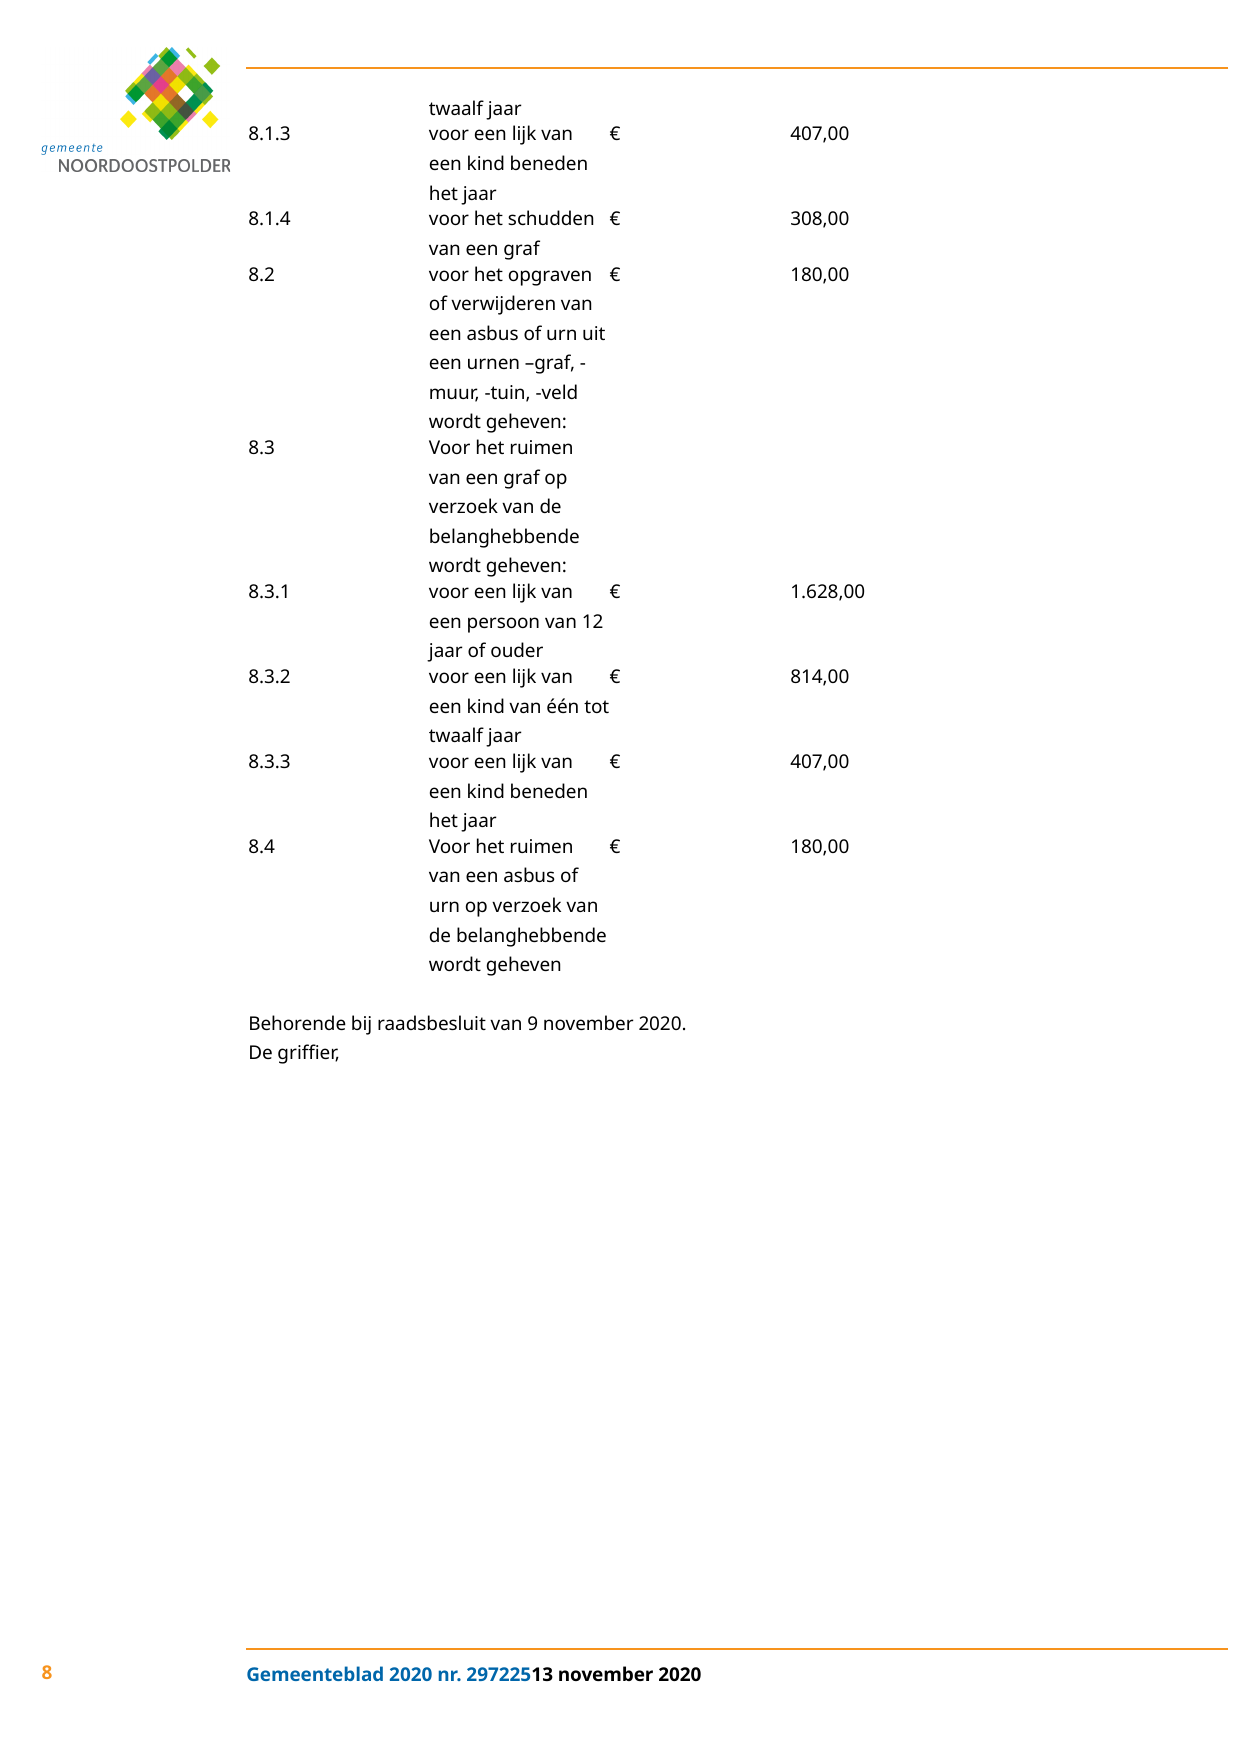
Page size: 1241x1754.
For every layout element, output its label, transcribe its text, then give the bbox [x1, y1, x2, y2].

table_cell 8.3.2 [248, 663, 429, 748]
picture [41, 47, 231, 172]
table_cell [790, 95, 971, 121]
table_cell 8.3 [248, 434, 429, 578]
table_cell 8.1.4 [248, 205, 429, 261]
table_cell € [609, 205, 790, 261]
table_cell 180,00 [790, 261, 971, 434]
table_cell [248, 95, 429, 121]
table_cell 814,00 [790, 663, 971, 748]
table_cell [790, 434, 971, 578]
table_cell € [609, 748, 790, 833]
table_cell voor een lijk van een kind van één tot twaalf jaar [429, 663, 609, 748]
table_cell Voor het ruimen van een graf op verzoek van de belanghebbende wordt geheven: [429, 434, 609, 578]
table_cell 1.628,00 [790, 579, 971, 663]
table_cell voor een lijk van een persoon van 12 jaar of ouder [429, 579, 609, 663]
table_cell voor een lijk van een kind beneden het jaar [429, 748, 609, 833]
table_cell Voor het ruimen van een asbus of urn op verzoek van de belanghebbende wordt geheven [429, 833, 609, 977]
table_cell 407,00 [790, 748, 971, 833]
table_cell [609, 95, 790, 121]
table_cell 180,00 [790, 833, 971, 977]
table_cell € [609, 833, 790, 977]
table_cell € [609, 663, 790, 748]
table_cell 308,00 [790, 205, 971, 261]
table_cell € [609, 579, 790, 663]
table_cell voor het schudden van een graf [429, 205, 609, 261]
text De griffier, [248, 1039, 1152, 1065]
table_cell 8.2 [248, 261, 429, 434]
table_cell 8.3.3 [248, 748, 429, 833]
table_cell [609, 434, 790, 578]
table_cell voor een lijk van een kind beneden het jaar [429, 121, 609, 205]
table_cell 407,00 [790, 121, 971, 205]
text Behorende bij raadsbesluit van 9 november 2020. [248, 1010, 1152, 1036]
table_cell voor het opgraven of verwijderen van een asbus of urn uit een urnen –graf, -muur, -tuin, -veld wordt geheven: [429, 261, 609, 434]
table_cell 8.1.3 [248, 121, 429, 205]
table_cell € [609, 121, 790, 205]
table_cell 8.3.1 [248, 579, 429, 663]
table_cell twaalf jaar [429, 95, 609, 121]
table_cell € [609, 261, 790, 434]
table_cell 8.4 [248, 833, 429, 977]
